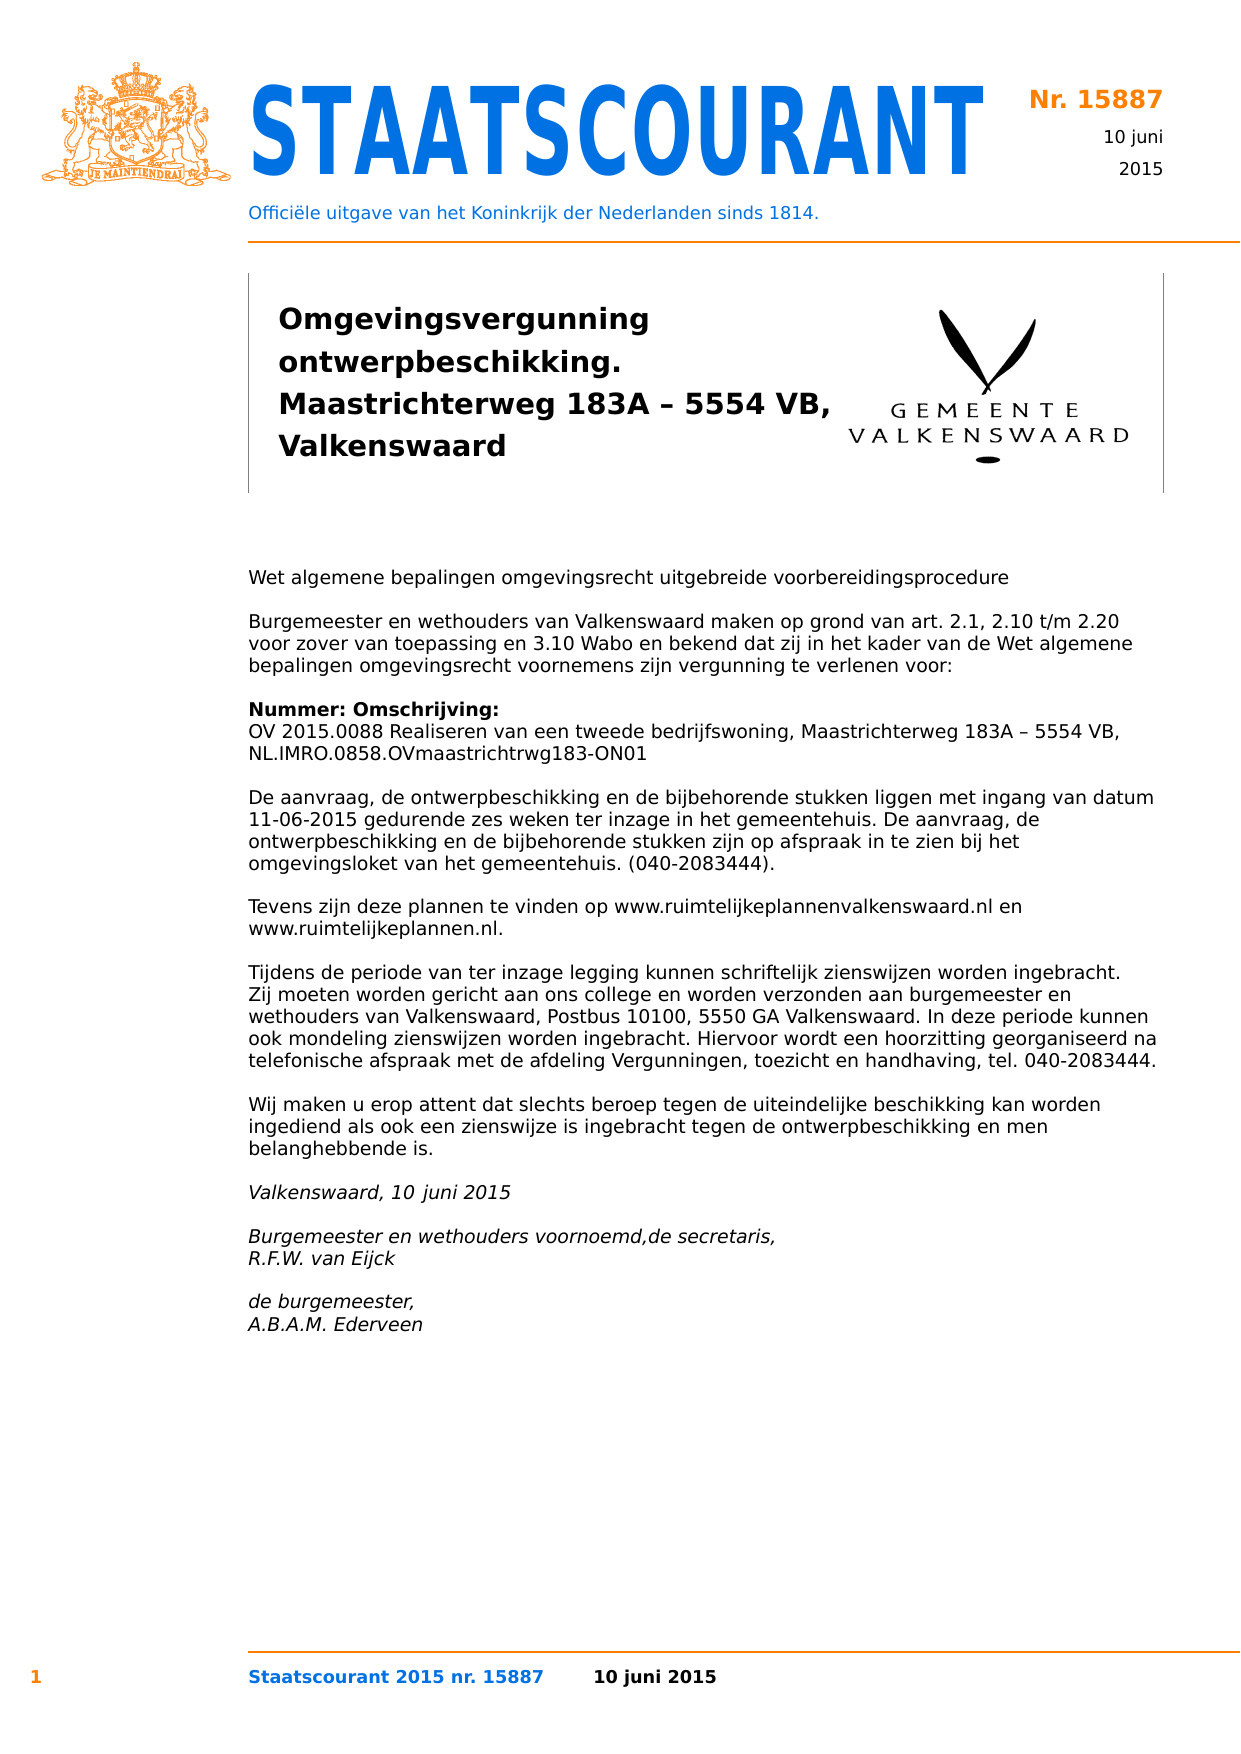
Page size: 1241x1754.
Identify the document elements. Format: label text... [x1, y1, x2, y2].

table_header STAATSCOURANT [248, 62, 998, 203]
table_cell Officiële uitgave van het Koninkrijk der Nederlanden sinds 1814. [248, 203, 1240, 241]
text Tevens zijn deze plannen te vinden op www.ruimtelijkeplannenvalkenswaard.nl en www.ruimtelijkeplannen.nl. [248, 896, 1163, 940]
table_cell 2015 [998, 153, 1240, 203]
text Wij maken u erop attent dat slechts beroep tegen de uiteindelijke beschikking kan worden ingediend als ook een zienswijze is ingebracht tegen de ontwerpbeschikking en men belanghebbende is. [248, 1094, 1163, 1160]
text Burgemeester en wethouders van Valkenswaard maken op grond van art. 2.1, 2.10 t/m 2.20 voor zover van toepassing en 3.10 Wabo en bekend dat zij in het kader van de Wet algemene bepalingen omgevingsrecht voornemens zijn vergunning te verlenen voor: [248, 611, 1163, 677]
text Tijdens de periode van ter inzage legging kunnen schriftelijk zienswijzen worden ingebracht. [248, 962, 1163, 984]
text Wet algemene bepalingen omgevingsrecht uitgebreide voorbereidingsprocedure [248, 567, 1163, 589]
table_cell 10 juni [998, 121, 1240, 153]
subtitle Omgevingsvergunning ontwerpbeschikking. Maastrichterweg 183A – 5554 VB, Valkenswaard [249, 273, 1163, 493]
picture [844, 302, 1134, 468]
text OV 2015.0088 Realiseren van een tweede bedrijfswoning, Maastrichterweg 183A – 5554 VB, NL.IMRO.0858.OVmaastrichtrwg183-ON01 [248, 721, 1163, 765]
text Burgemeester en wethouders voornoemd,de secretaris, R.F.W. van Eijck [248, 1226, 1163, 1269]
table_header [25, 62, 248, 241]
picture [41, 62, 231, 186]
text de burgemeester, A.B.A.M. Ederveen [248, 1291, 1163, 1335]
text De aanvraag, de ontwerpbeschikking en de bijbehorende stukken liggen met ingang van datum 11-06-2015 gedurende zes weken ter inzage in het gemeentehuis. De aanvraag, de ontwerpbeschikking en de bijbehorende stukken zijn op afspraak in te zien bij het omgevingsloket van het gemeentehuis. (040-2083444). [248, 787, 1163, 874]
text Valkenswaard, 10 juni 2015 [248, 1182, 1163, 1204]
table_header Nr. 15887 [998, 62, 1240, 121]
text Zij moeten worden gericht aan ons college en worden verzonden aan burgemeester en wethouders van Valkenswaard, Postbus 10100, 5550 GA Valkenswaard. In deze periode kunnen ook mondeling zienswijzen worden ingebracht. Hiervoor wordt een hoorzitting georganiseerd na telefonische afspraak met de afdeling Vergunningen, toezicht en handhaving, tel. 040-2083444. [248, 984, 1163, 1072]
text Nummer: Omschrijving: [248, 699, 1163, 721]
